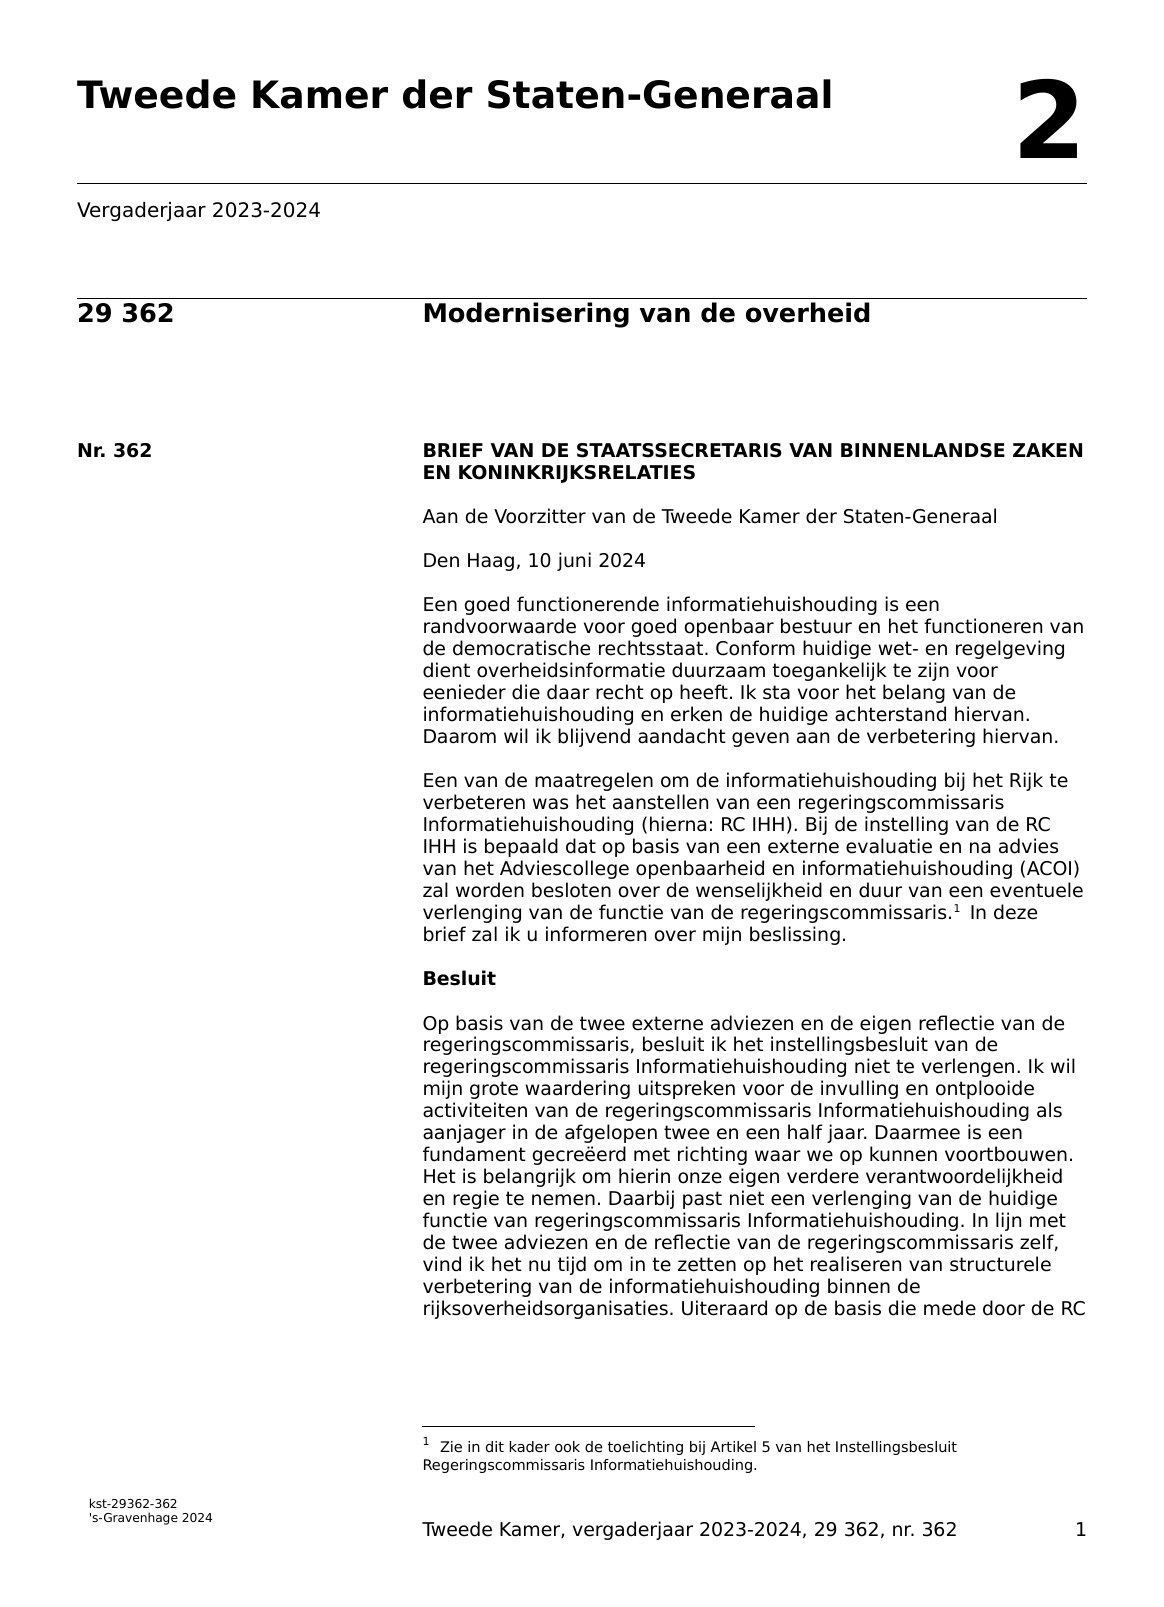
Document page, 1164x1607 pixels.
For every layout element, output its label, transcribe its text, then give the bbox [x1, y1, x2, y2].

table_header Tweede Kamer der Staten-Generaal [77, 59, 886, 183]
text Op basis van de twee externe adviezen en de eigen reflectie van de regeringscommissaris, besluit ik het instellingsbesluit van de regeringscommissaris Informatiehuishouding niet te verlengen. Ik wil mijn grote waardering uitspreken voor de invulling en ontplooide activiteiten van de regeringscommissaris Informatiehuishouding als aanjager in de afgelopen twee en een half jaar. Daarmee is een fundament gecreëerd met richting waar we op kunnen voortbouwen. Het is belangrijk om hierin onze eigen verdere verantwoordelijkheid en regie te nemen. Daarbij past niet een verlenging van de huidige functie van regeringscommissaris Informatiehuishouding. In lijn met de twee adviezen en de reflectie van de regeringscommissaris zelf, vind ik het nu tijd om in te zetten op het realiseren van structurele verbetering van de informatiehuishouding binnen de rijksoverheidsorganisaties. Uiteraard op de basis die mede door de RC [422, 1012, 1087, 1320]
subtitle Nr. 362 BRIEF VAN DE STAATSSECRETARIS VAN BINNENLANDSE ZAKEN EN KONINKRIJKSRELATIES [77, 440, 1087, 484]
text Een goed functionerende informatiehuishouding is een randvoorwaarde voor goed openbaar bestuur en het functioneren van de democratische rechtsstaat. Conform huidige wet- en regelgeving dient overheidsinformatie duurzaam toegankelijk te zijn voor eenieder die daar recht op heeft. Ik sta voor het belang van de informatiehuishouding en erken de huidige achterstand hiervan. Daarom wil ik blijvend aandacht geven aan de verbetering hiervan. [422, 594, 1087, 748]
subtitle 29 362 Modernisering van de overheid [77, 299, 1087, 329]
text 's-Gravenhage 2024 [88, 1511, 323, 1525]
text Zie in dit kader ook de toelichting bij Artikel 5 van het Instellingsbesluit [422, 1435, 1087, 1457]
text Een van de maatregelen om de informatiehuishouding bij het Rijk te verbeteren was het aanstellen van een regeringscommissaris Informatiehuishouding (hierna: RC IHH). Bij de instelling van de RC IHH is bepaald dat op basis van een externe evaluatie en na advies van het Adviescollege openbaarheid en informatiehuishouding (ACOI) zal worden besloten over de wenselijkheid en duur van een eventuele verlenging van de functie van de regeringscommissaris. In deze brief zal ik u informeren over mijn beslissing. [422, 770, 1087, 946]
table_cell Vergaderjaar 2023-2024 [77, 184, 1087, 298]
text Den Haag, 10 juni 2024 [422, 550, 1087, 572]
text Regeringscommissaris Informatiehuishouding. [422, 1457, 1087, 1474]
text Aan de Voorzitter van de Tweede Kamer der Staten-Generaal [422, 506, 1087, 528]
table_header 2 [886, 59, 1087, 183]
subtitle Besluit [422, 968, 1087, 990]
text kst-29362-362 [88, 1497, 323, 1511]
